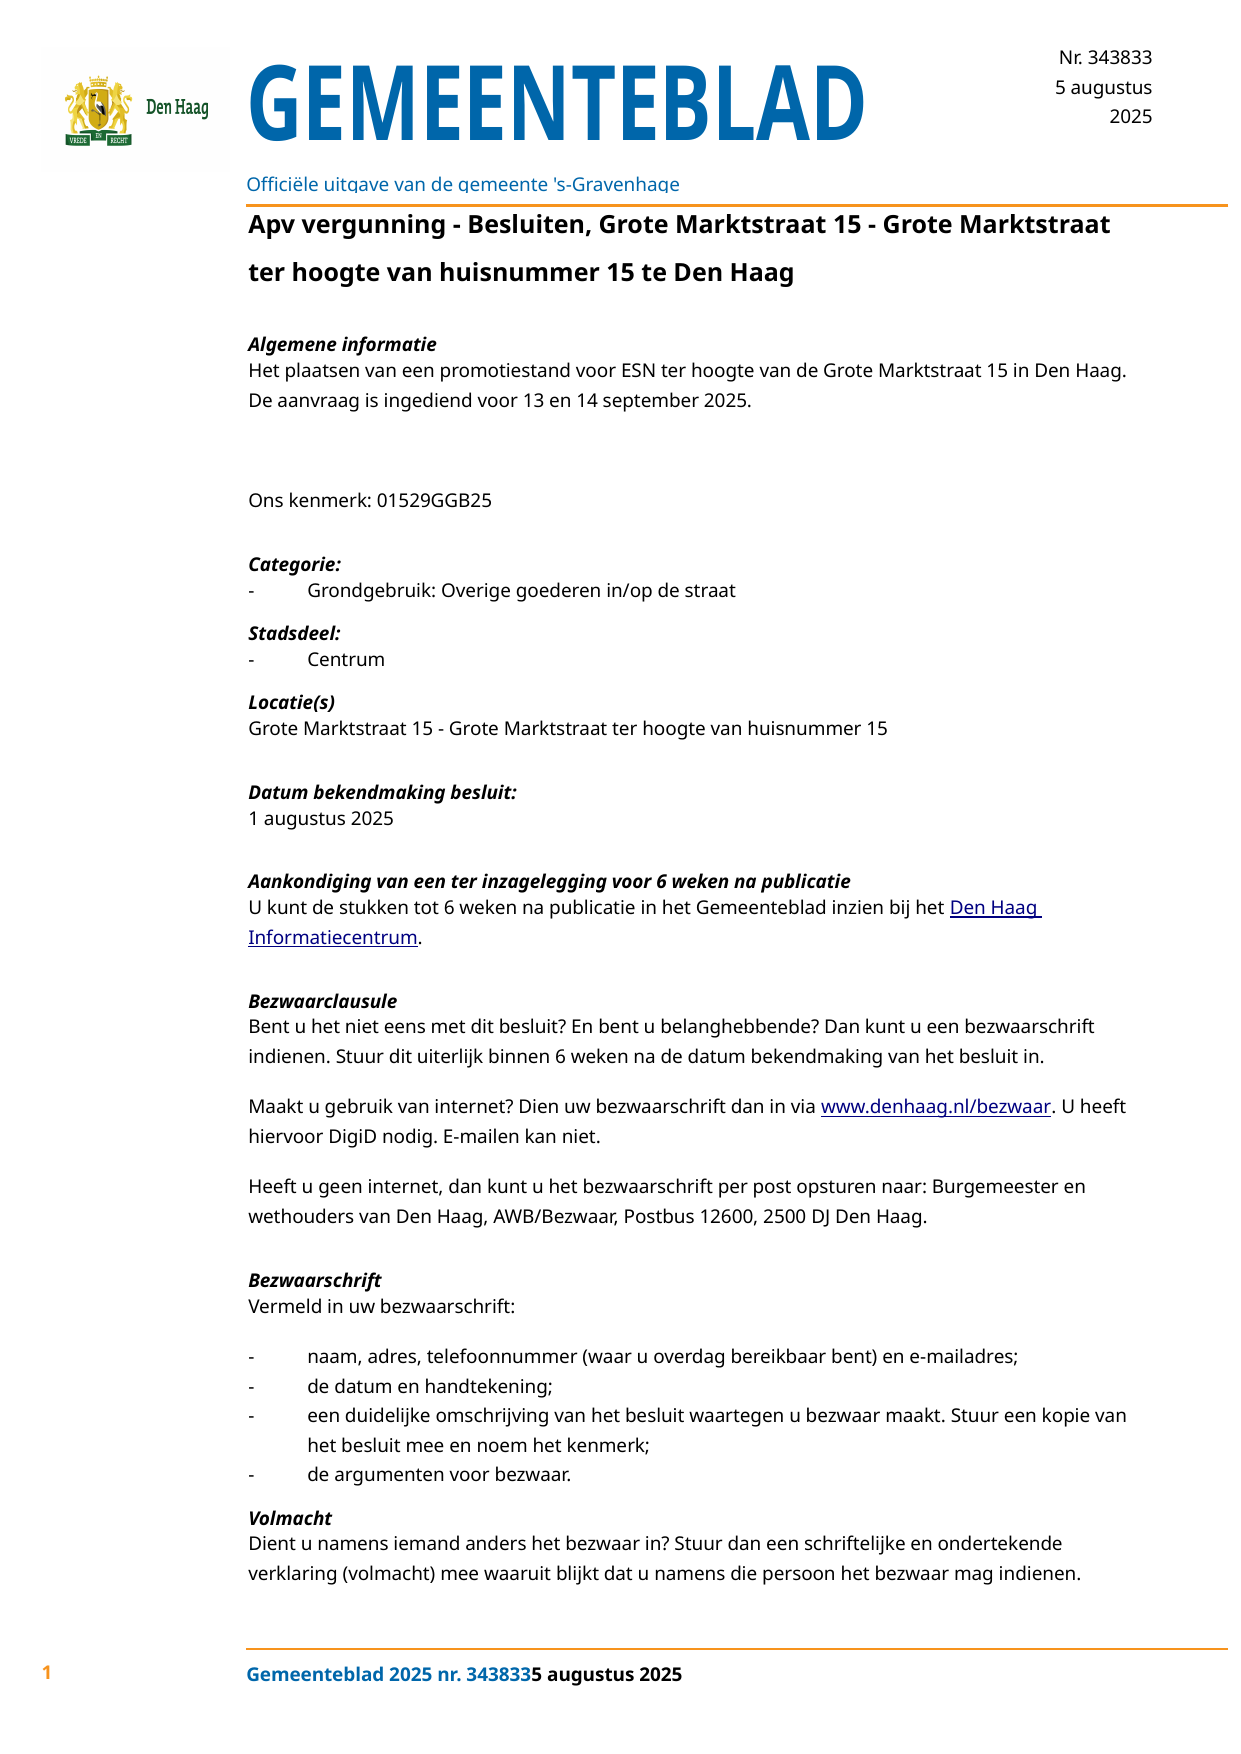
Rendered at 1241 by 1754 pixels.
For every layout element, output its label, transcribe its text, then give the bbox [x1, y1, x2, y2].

text Grote Marktstraat 15 - Grote Marktstraat ter hoogte van huisnummer 15 [248, 715, 1152, 741]
text Dient u namens iemand anders het bezwaar in? Stuur dan een schriftelijke en ondertekende verklaring (volmacht) mee waaruit blijkt dat u namens die persoon het bezwaar mag indienen. [248, 1531, 1152, 1586]
text Bent u het niet eens met dit besluit? En bent u belanghebbende? Dan kunt u een bezwaarschrift indienen. Stuur dit uiterlijk binnen 6 weken na de datum bekendmaking van het besluit in. [248, 1014, 1152, 1069]
list de datum en handtekening; [248, 1373, 1152, 1399]
text Maakt u gebruik van internet? Dien uw bezwaarschrift dan in via www.denhaag.nl/bezwaar. U heeft hiervoor DigiD nodig. E-mailen kan niet. [248, 1094, 1152, 1149]
text Volmacht [248, 1505, 1152, 1531]
text Locatie(s) [248, 689, 1152, 715]
picture [41, 47, 231, 172]
text Ons kenmerk: 01529GGB25 [248, 488, 1152, 513]
list naam, adres, telefoonnummer (waar u overdag bereikbaar bent) en e-mailadres; [248, 1343, 1152, 1369]
text Het plaatsen van een promotiestand voor ESN ter hoogte van de Grote Marktstraat 15 in Den Haag. De aanvraag is ingediend voor 13 en 14 september 2025. [248, 357, 1152, 412]
list Grondgebruik: Overige goederen in/op de straat [248, 577, 1152, 603]
list een duidelijke omschrijving van het besluit waartegen u bezwaar maakt. Stuur een kopie van het besluit mee en noem het kenmerk; [248, 1402, 1152, 1458]
text Algemene informatie [248, 331, 1152, 357]
text Bezwaarclausule [248, 988, 1152, 1014]
text Aankondiging van een ter inzagelegging voor 6 weken na publicatie [248, 869, 1152, 894]
text U kunt de stukken tot 6 weken na publicatie in het Gemeenteblad inzien bij het Den Haag Informatiecentrum. [248, 894, 1152, 950]
text Datum bekendmaking besluit: [248, 779, 1152, 805]
list Centrum [248, 646, 1152, 672]
text Bezwaarschrift [248, 1267, 1152, 1293]
list de argumenten voor bezwaar. [248, 1462, 1152, 1487]
text Apv vergunning - Besluiten, Grote Marktstraat 15 - Grote Marktstraat ter hoogte van huisnummer 15 te Den Haag [248, 207, 1152, 288]
text Heeft u geen internet, dan kunt u het bezwaarschrift per post opsturen naar: Burgemeester en wethouders van Den Haag, AWB/Bezwaar, Postbus 12600, 2500 DJ Den Haag. [248, 1174, 1152, 1229]
text Stadsdeel: [248, 620, 1152, 646]
text 1 augustus 2025 [248, 805, 1152, 830]
text Vermeld in uw bezwaarschrift: [248, 1293, 1152, 1319]
text Categorie: [248, 552, 1152, 577]
